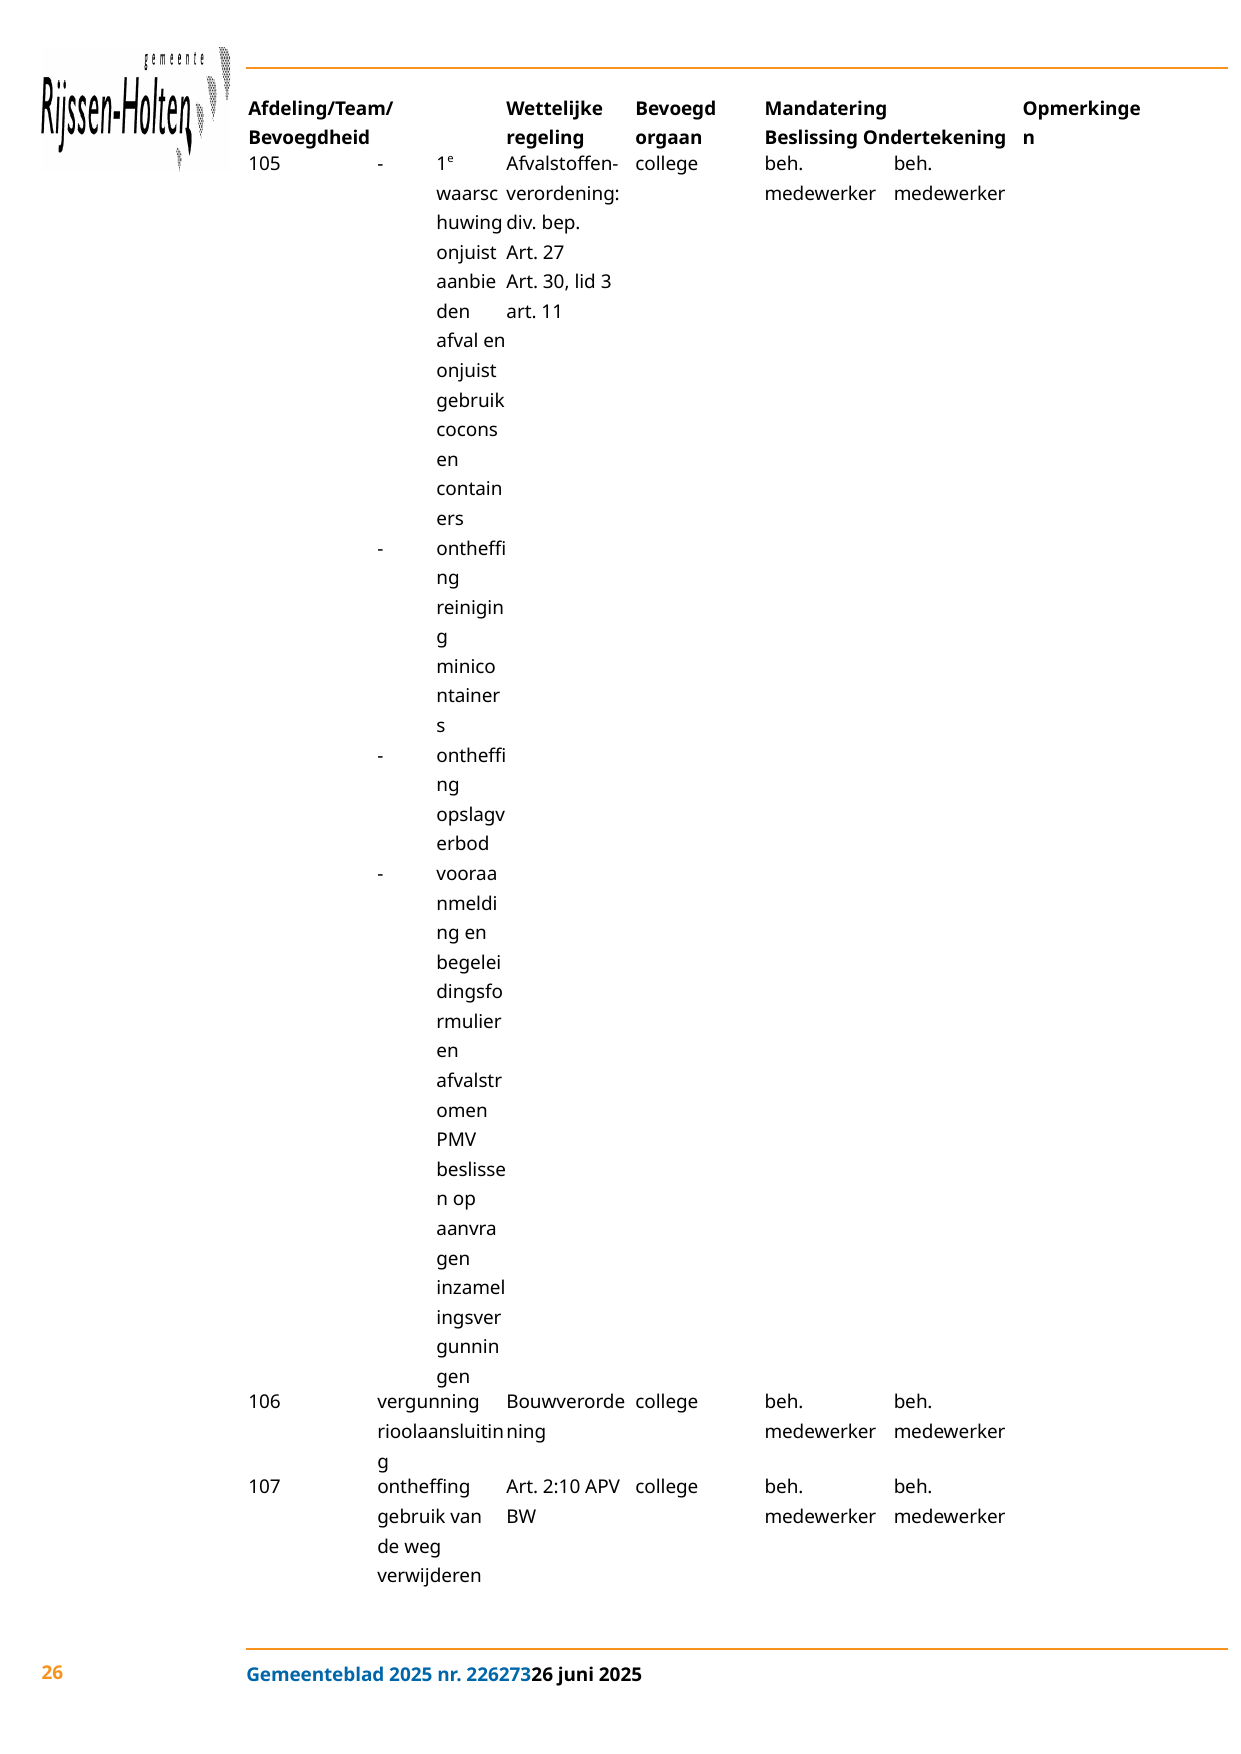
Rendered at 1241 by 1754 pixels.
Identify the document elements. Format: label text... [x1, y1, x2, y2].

table_cell ontheffing gebruik van de weg verwijderen [377, 1474, 506, 1588]
table_cell [1023, 150, 1152, 1389]
table_cell [1023, 1474, 1152, 1588]
table_cell college [635, 1474, 764, 1588]
table_cell 106 [248, 1389, 377, 1474]
table_cell beh. medewerker [764, 1474, 893, 1588]
table_cell college [635, 150, 764, 1389]
table_header Opmerkingen [1023, 95, 1152, 150]
table_cell 1e waarschuwing onjuist aanbieden afval en onjuist gebruik cocons en containers ontheffing reiniging minicontainers ontheffing opslagverbod vooraanmelding en begeleidingsformulieren afvalstromen PMV beslissen op aanvragen inzamelingsvergunningen [377, 150, 506, 1389]
table_cell [1023, 1389, 1152, 1474]
table_cell beh. medewerker [894, 150, 1022, 1389]
table_cell beh. medewerker [764, 1389, 893, 1474]
table_cell Afvalstoffen- verordening: div. bep. Art. 27 Art. 30, lid 3 art. 11 [506, 150, 635, 1389]
table_header Mandatering Beslissing Ondertekening [764, 95, 1022, 150]
table_cell 105 [248, 150, 377, 1389]
table_header Afdeling/Team/Bevoegdheid [248, 95, 506, 150]
table_header Bevoegd orgaan [635, 95, 764, 150]
table_cell Art. 2:10 APV BW [506, 1474, 635, 1588]
table_cell beh. medewerker [894, 1389, 1022, 1474]
picture [41, 47, 231, 172]
table_cell Bouwverordening [506, 1389, 635, 1474]
table_cell vergunning rioolaansluiting [377, 1389, 506, 1474]
table_cell college [635, 1389, 764, 1474]
table_cell 107 [248, 1474, 377, 1588]
table_header Wettelijke regeling [506, 95, 635, 150]
table_cell beh. medewerker [894, 1474, 1022, 1588]
table_cell beh. medewerker [764, 150, 893, 1389]
